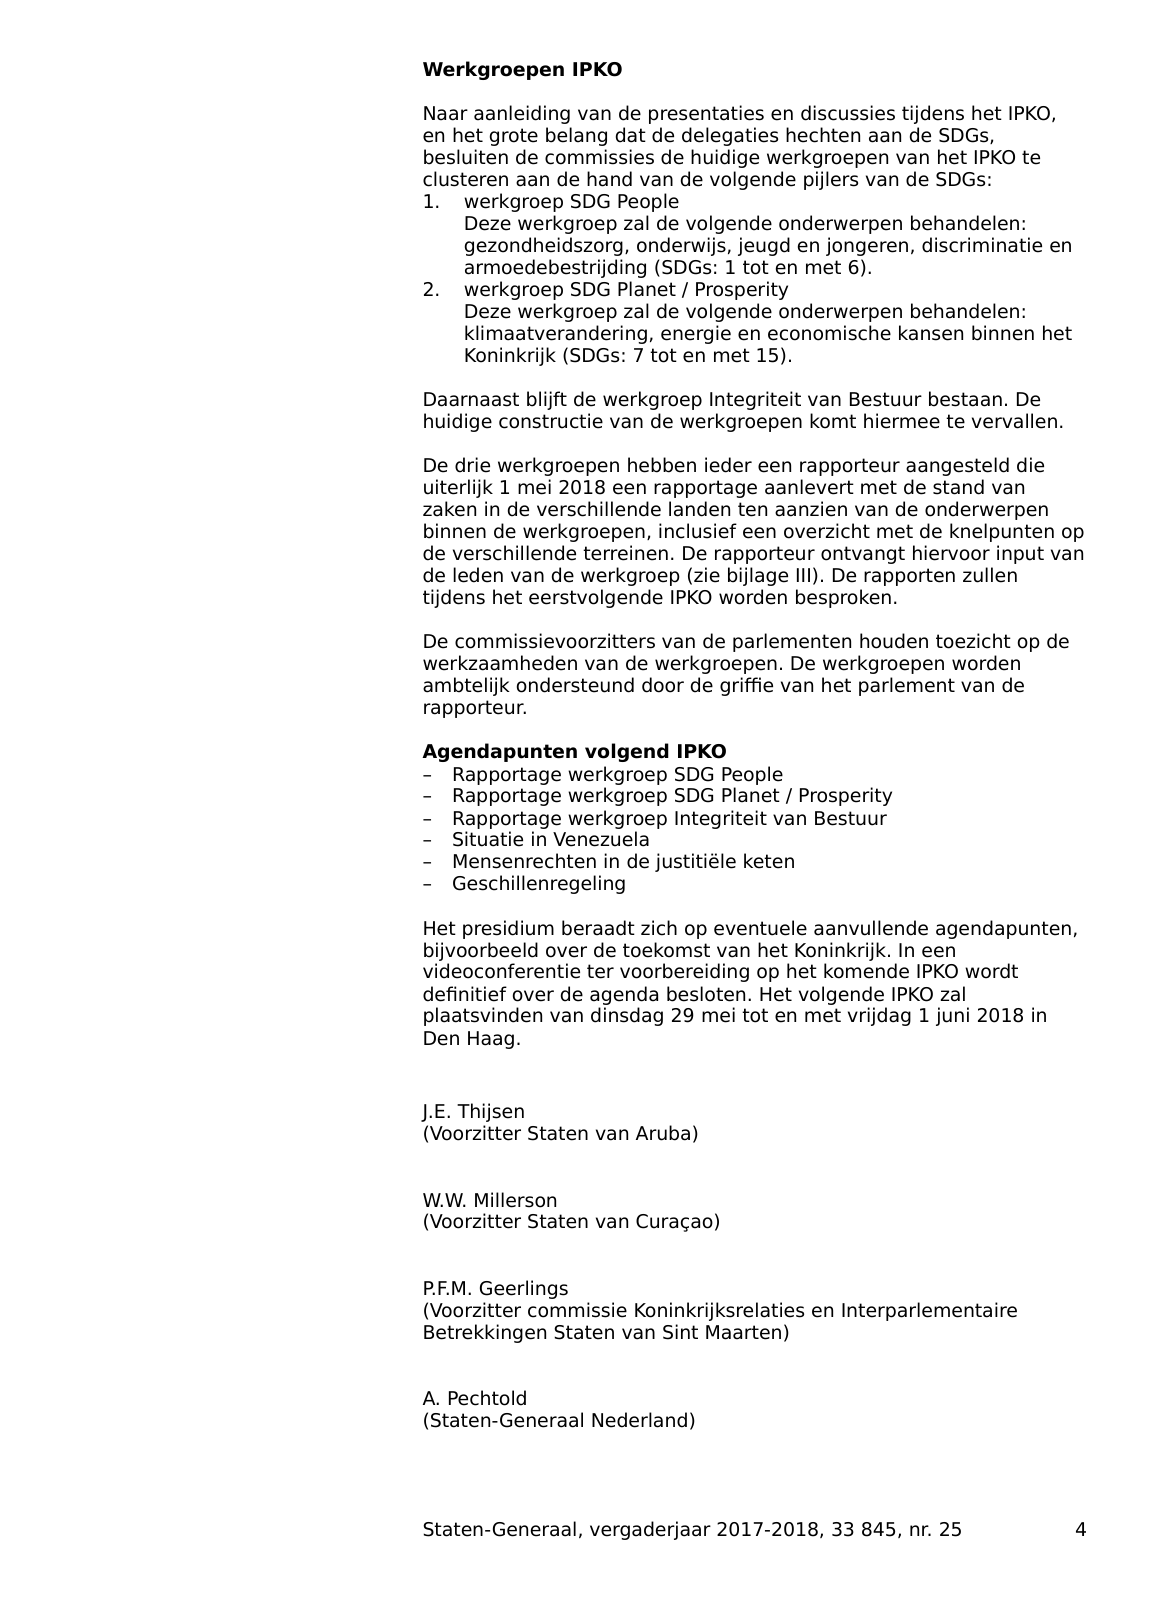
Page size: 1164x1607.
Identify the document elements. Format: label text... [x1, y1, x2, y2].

text J.E. Thijsen (Voorzitter Staten van Aruba) [422, 1079, 1087, 1145]
text De drie werkgroepen hebben ieder een rapporteur aangesteld die uiterlijk 1 mei 2018 een rapportage aanlevert met de stand van zaken in de verschillende landen ten aanzien van de onderwerpen binnen de werkgroepen, inclusief een overzicht met de knelpunten op de verschillende terreinen. De rapporteur ontvangt hiervoor input van de leden van de werkgroep (zie bijlage III). De rapporten zullen tijdens het eerstvolgende IPKO worden besproken. [422, 455, 1087, 609]
text – Rapportage werkgroep SDG People [422, 763, 1087, 785]
subtitle Agendapunten volgend IPKO [422, 741, 1087, 763]
subtitle Werkgroepen IPKO [422, 59, 1087, 81]
text – Rapportage werkgroep SDG Planet / Prosperity [422, 785, 1087, 807]
text – Mensenrechten in de justitiële keten [422, 851, 1087, 873]
text – Geschillenregeling [422, 873, 1087, 895]
text 2. werkgroep SDG Planet / Prosperity [422, 279, 1087, 301]
text P.F.M. Geerlings (Voorzitter commissie Koninkrijksrelaties en Interparlementaire Betrekkingen Staten van Sint Maarten) [422, 1256, 1087, 1343]
text A. Pechtold (Staten-Generaal Nederland) [422, 1366, 1087, 1432]
text Naar aanleiding van de presentaties en discussies tijdens het IPKO, en het grote belang dat de delegaties hechten aan de SDGs, besluiten de commissies de huidige werkgroepen van het IPKO te clusteren aan de hand van de volgende pijlers van de SDGs: [422, 103, 1087, 191]
text Daarnaast blijft de werkgroep Integriteit van Bestuur bestaan. De huidige constructie van de werkgroepen komt hiermee te vervallen. [422, 389, 1087, 433]
text – Situatie in Venezuela [422, 829, 1087, 851]
text Deze werkgroep zal de volgende onderwerpen behandelen: klimaatverandering, energie en economische kansen binnen het Koninkrijk (SDGs: 7 tot en met 15). [464, 301, 1087, 367]
text Deze werkgroep zal de volgende onderwerpen behandelen: gezondheidszorg, onderwijs, jeugd en jongeren, discriminatie en armoedebestrijding (SDGs: 1 tot en met 6). [464, 213, 1087, 279]
text W.W. Millerson (Voorzitter Staten van Curaçao) [422, 1167, 1087, 1233]
text – Rapportage werkgroep Integriteit van Bestuur [422, 807, 1087, 829]
text 1. werkgroep SDG People [422, 191, 1087, 213]
text De commissievoorzitters van de parlementen houden toezicht op de werkzaamheden van de werkgroepen. De werkgroepen worden ambtelijk ondersteund door de griffie van het parlement van de rapporteur. [422, 631, 1087, 719]
text Het presidium beraadt zich op eventuele aanvullende agendapunten, bijvoorbeeld over de toekomst van het Koninkrijk. In een videoconferentie ter voorbereiding op het komende IPKO wordt definitief over de agenda besloten. Het volgende IPKO zal plaatsvinden van dinsdag 29 mei tot en met vrijdag 1 juni 2018 in Den Haag. [422, 917, 1087, 1049]
